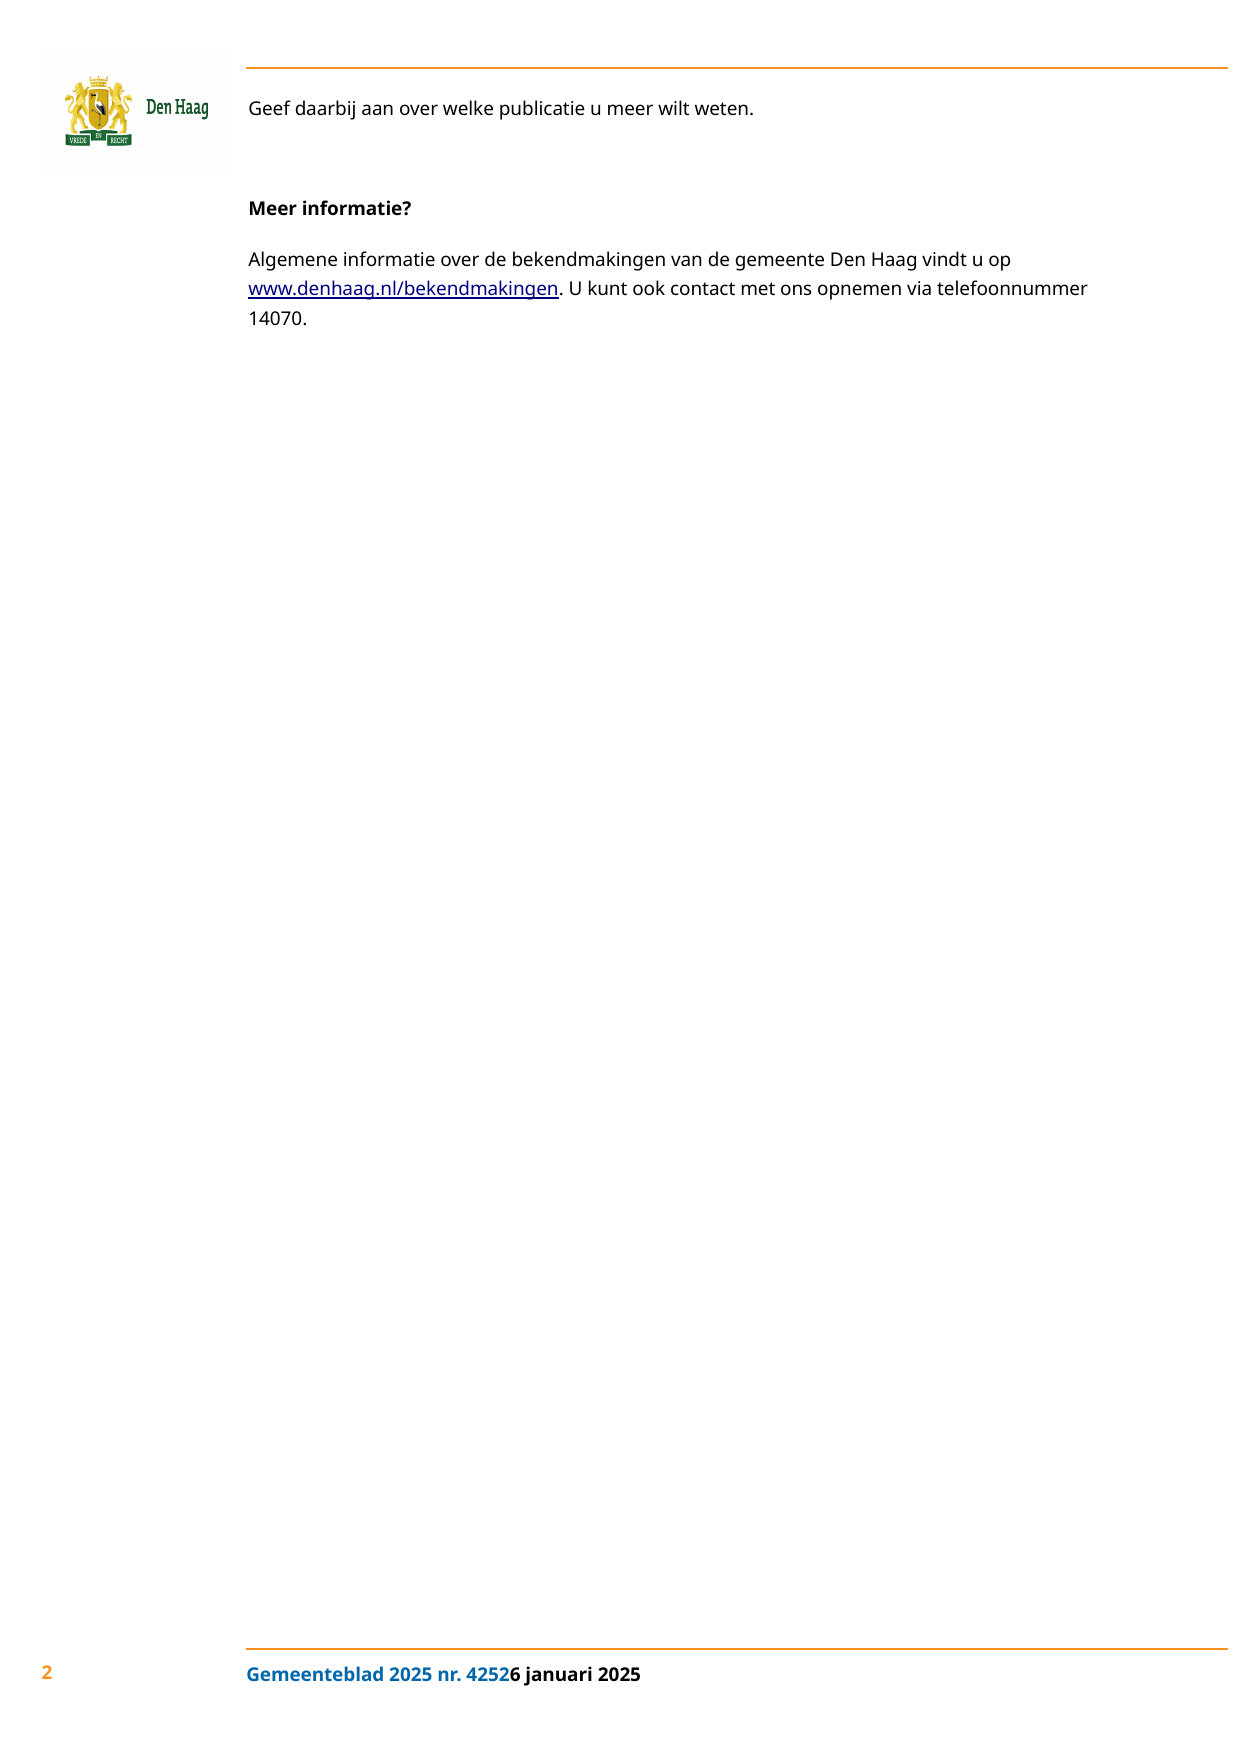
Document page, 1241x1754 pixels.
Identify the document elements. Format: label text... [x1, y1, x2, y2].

picture [41, 47, 231, 172]
text Geef daarbij aan over welke publicatie u meer wilt weten. [248, 95, 1152, 121]
text Meer informatie? [248, 196, 1152, 221]
text Algemene informatie over de bekendmakingen van de gemeente Den Haag vindt u op www.denhaag.nl/bekendmakingen. U kunt ook contact met ons opnemen via telefoonnummer 14070. [248, 246, 1152, 331]
